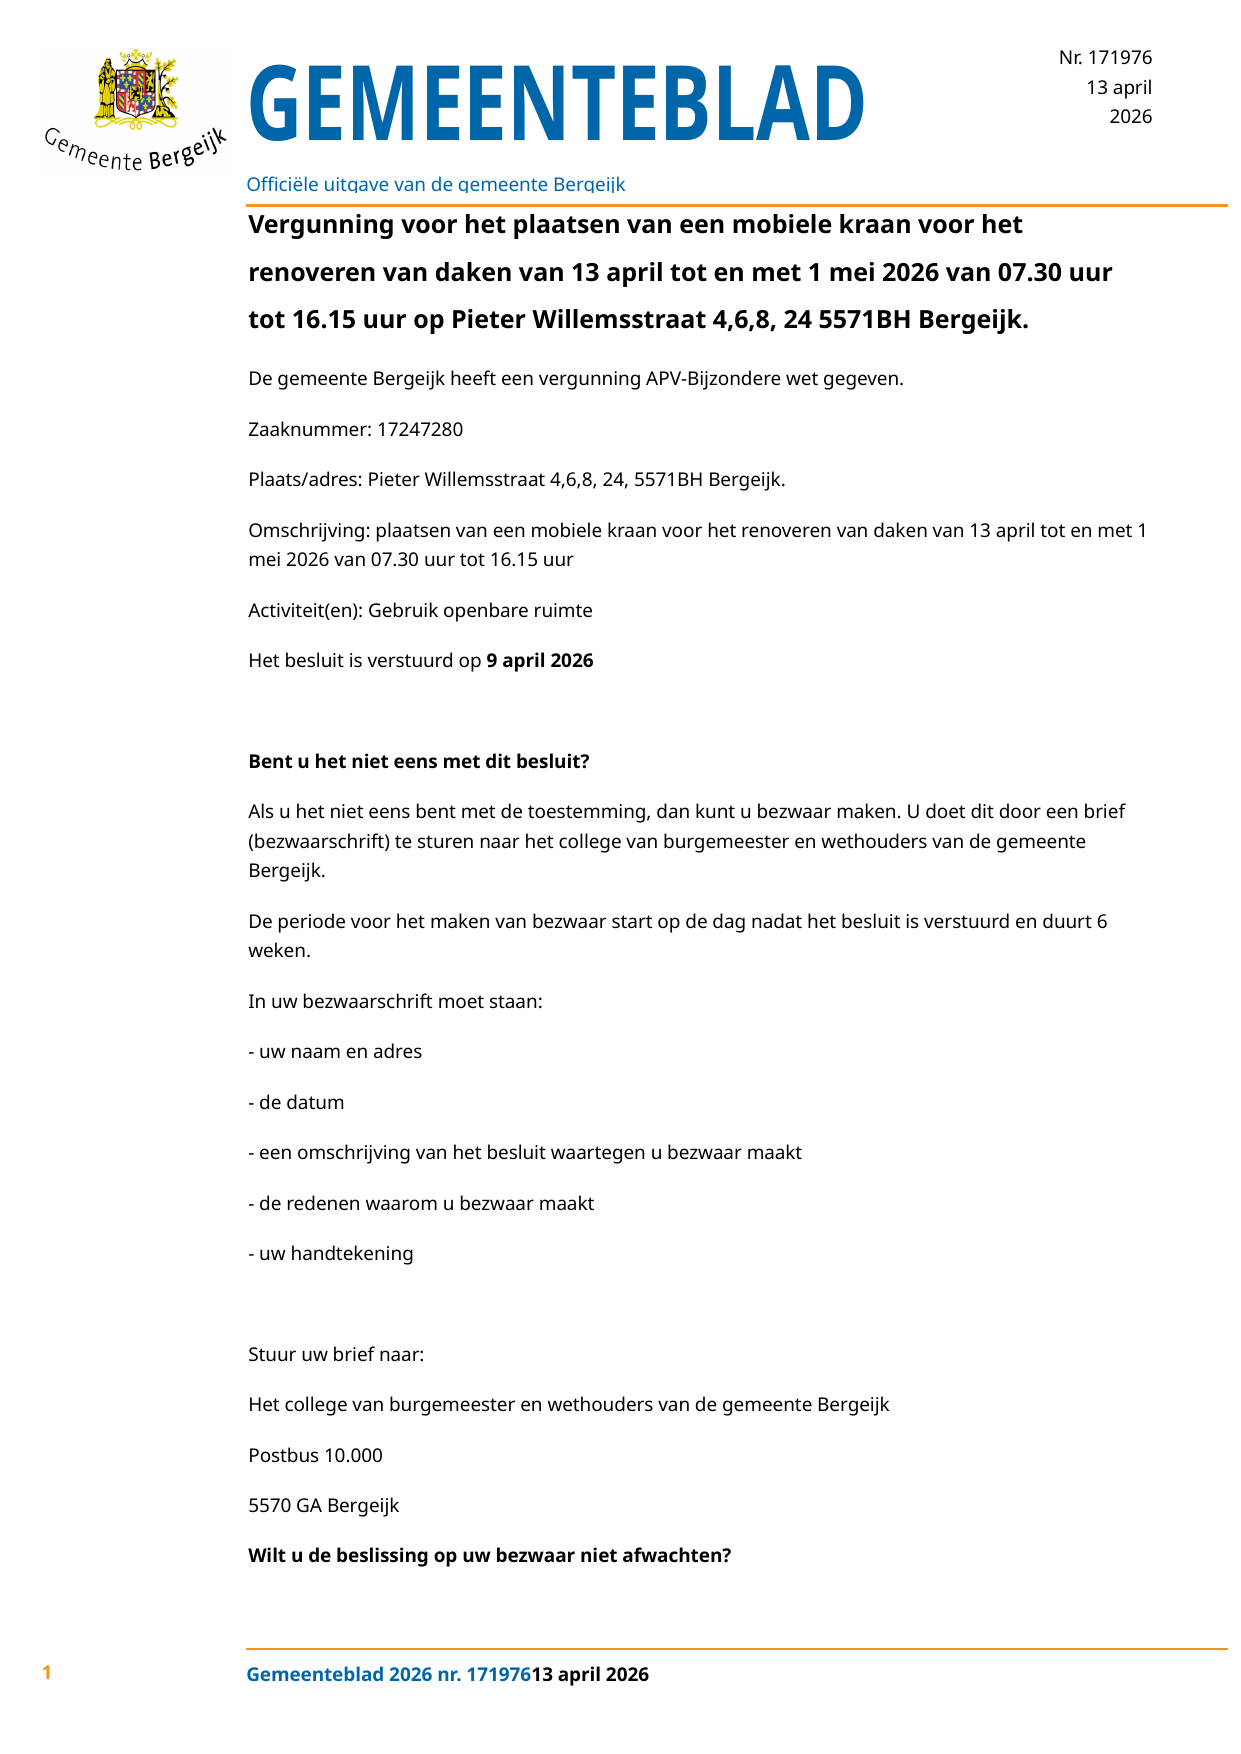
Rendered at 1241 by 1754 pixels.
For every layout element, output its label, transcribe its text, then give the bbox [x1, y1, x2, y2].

text Het besluit is verstuurd op 9 april 2026 [248, 647, 1152, 673]
text Plaats/adres: Pieter Willemsstraat 4,6,8, 24, 5571BH Bergeijk. [248, 466, 1152, 492]
picture [41, 47, 231, 172]
text Zaaknummer: 17247280 [248, 416, 1152, 442]
text In uw bezwaarschrift moet staan: [248, 988, 1152, 1014]
text Activiteit(en): Gebruik openbare ruimte [248, 597, 1152, 622]
text - uw handtekening [248, 1240, 1152, 1266]
text Wilt u de beslissing op uw bezwaar niet afwachten? [248, 1543, 1152, 1568]
text Vergunning voor het plaatsen van een mobiele kraan voor het renoveren van daken van 13 april tot en met 1 mei 2026 van 07.30 uur tot 16.15 uur op Pieter Willemsstraat 4,6,8, 24 5571BH Bergeijk. [248, 207, 1152, 336]
text - de datum [248, 1089, 1152, 1114]
text De gemeente Bergeijk heeft een vergunning APV-Bijzondere wet gegeven. [248, 366, 1152, 391]
text Omschrijving: plaatsen van een mobiele kraan voor het renoveren van daken van 13 april tot en met 1 mei 2026 van 07.30 uur tot 16.15 uur [248, 517, 1152, 572]
text - een omschrijving van het besluit waartegen u bezwaar maakt [248, 1139, 1152, 1165]
text Bent u het niet eens met dit besluit? [248, 748, 1152, 774]
text Postbus 10.000 [248, 1442, 1152, 1467]
text De periode voor het maken van bezwaar start op de dag nadat het besluit is verstuurd en duurt 6 weken. [248, 908, 1152, 963]
text - uw naam en adres [248, 1038, 1152, 1064]
text - de redenen waarom u bezwaar maakt [248, 1190, 1152, 1215]
text Als u het niet eens bent met de toestemming, dan kunt u bezwaar maken. U doet dit door een brief (bezwaarschrift) te sturen naar het college van burgemeester en wethouders van de gemeente Bergeijk. [248, 798, 1152, 883]
text Het college van burgemeester en wethouders van de gemeente Bergeijk [248, 1391, 1152, 1417]
text Stuur uw brief naar: [248, 1341, 1152, 1367]
text 5570 GA Bergeijk [248, 1492, 1152, 1518]
